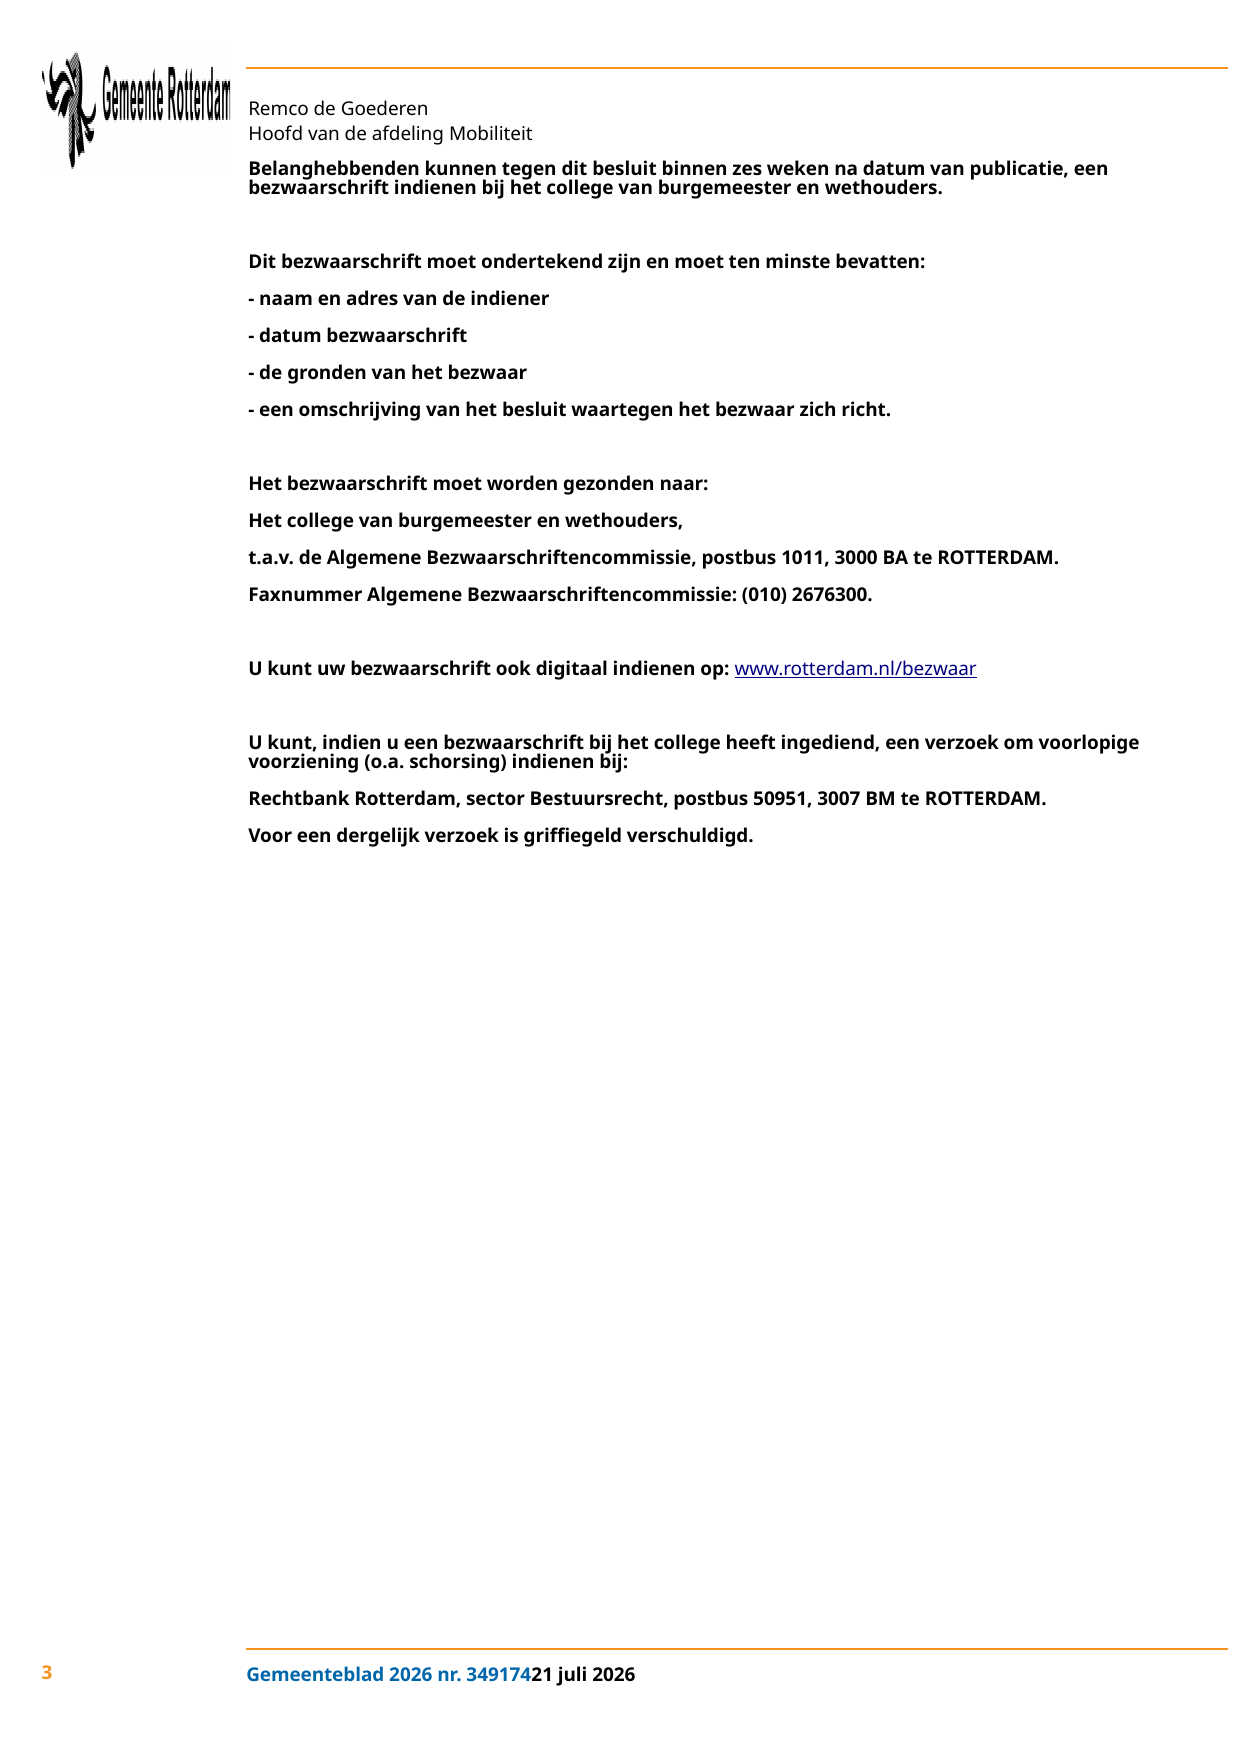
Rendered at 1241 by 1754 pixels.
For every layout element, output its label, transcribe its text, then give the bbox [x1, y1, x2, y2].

text Hoofd van de afdeling Mobiliteit [248, 121, 1152, 146]
text Voor een dergelijk verzoek is griffiegeld verschuldigd. [248, 827, 1152, 846]
text Remco de Goederen [248, 95, 1152, 121]
text t.a.v. de Algemene Bezwaarschriftencommissie, postbus 1011, 3000 BA te ROTTERDAM. [248, 549, 1152, 568]
picture [41, 47, 231, 172]
text Faxnummer Algemene Bezwaarschriftencommissie: (010) 2676300. [248, 586, 1152, 605]
text Rechtbank Rotterdam, sector Bestuursrecht, postbus 50951, 3007 BM te ROTTERDAM. [248, 790, 1152, 809]
text Het college van burgemeester en wethouders, [248, 512, 1152, 531]
text Dit bezwaarschrift moet ondertekend zijn en moet ten minste bevatten: [248, 253, 1152, 272]
text Belanghebbenden kunnen tegen dit besluit binnen zes weken na datum van publicatie, een bezwaarschrift indienen bij het college van burgemeester en wethouders. [248, 160, 1152, 198]
text Het bezwaarschrift moet worden gezonden naar: [248, 475, 1152, 494]
text - datum bezwaarschrift [248, 327, 1152, 346]
text - naam en adres van de indiener [248, 290, 1152, 309]
text U kunt, indien u een bezwaarschrift bij het college heeft ingediend, een verzoek om voorlopige voorziening (o.a. schorsing) indienen bij: [248, 734, 1152, 772]
text - de gronden van het bezwaar [248, 364, 1152, 383]
text - een omschrijving van het besluit waartegen het bezwaar zich richt. [248, 401, 1152, 420]
text U kunt uw bezwaarschrift ook digitaal indienen op: www.rotterdam.nl/bezwaar [248, 660, 1152, 679]
